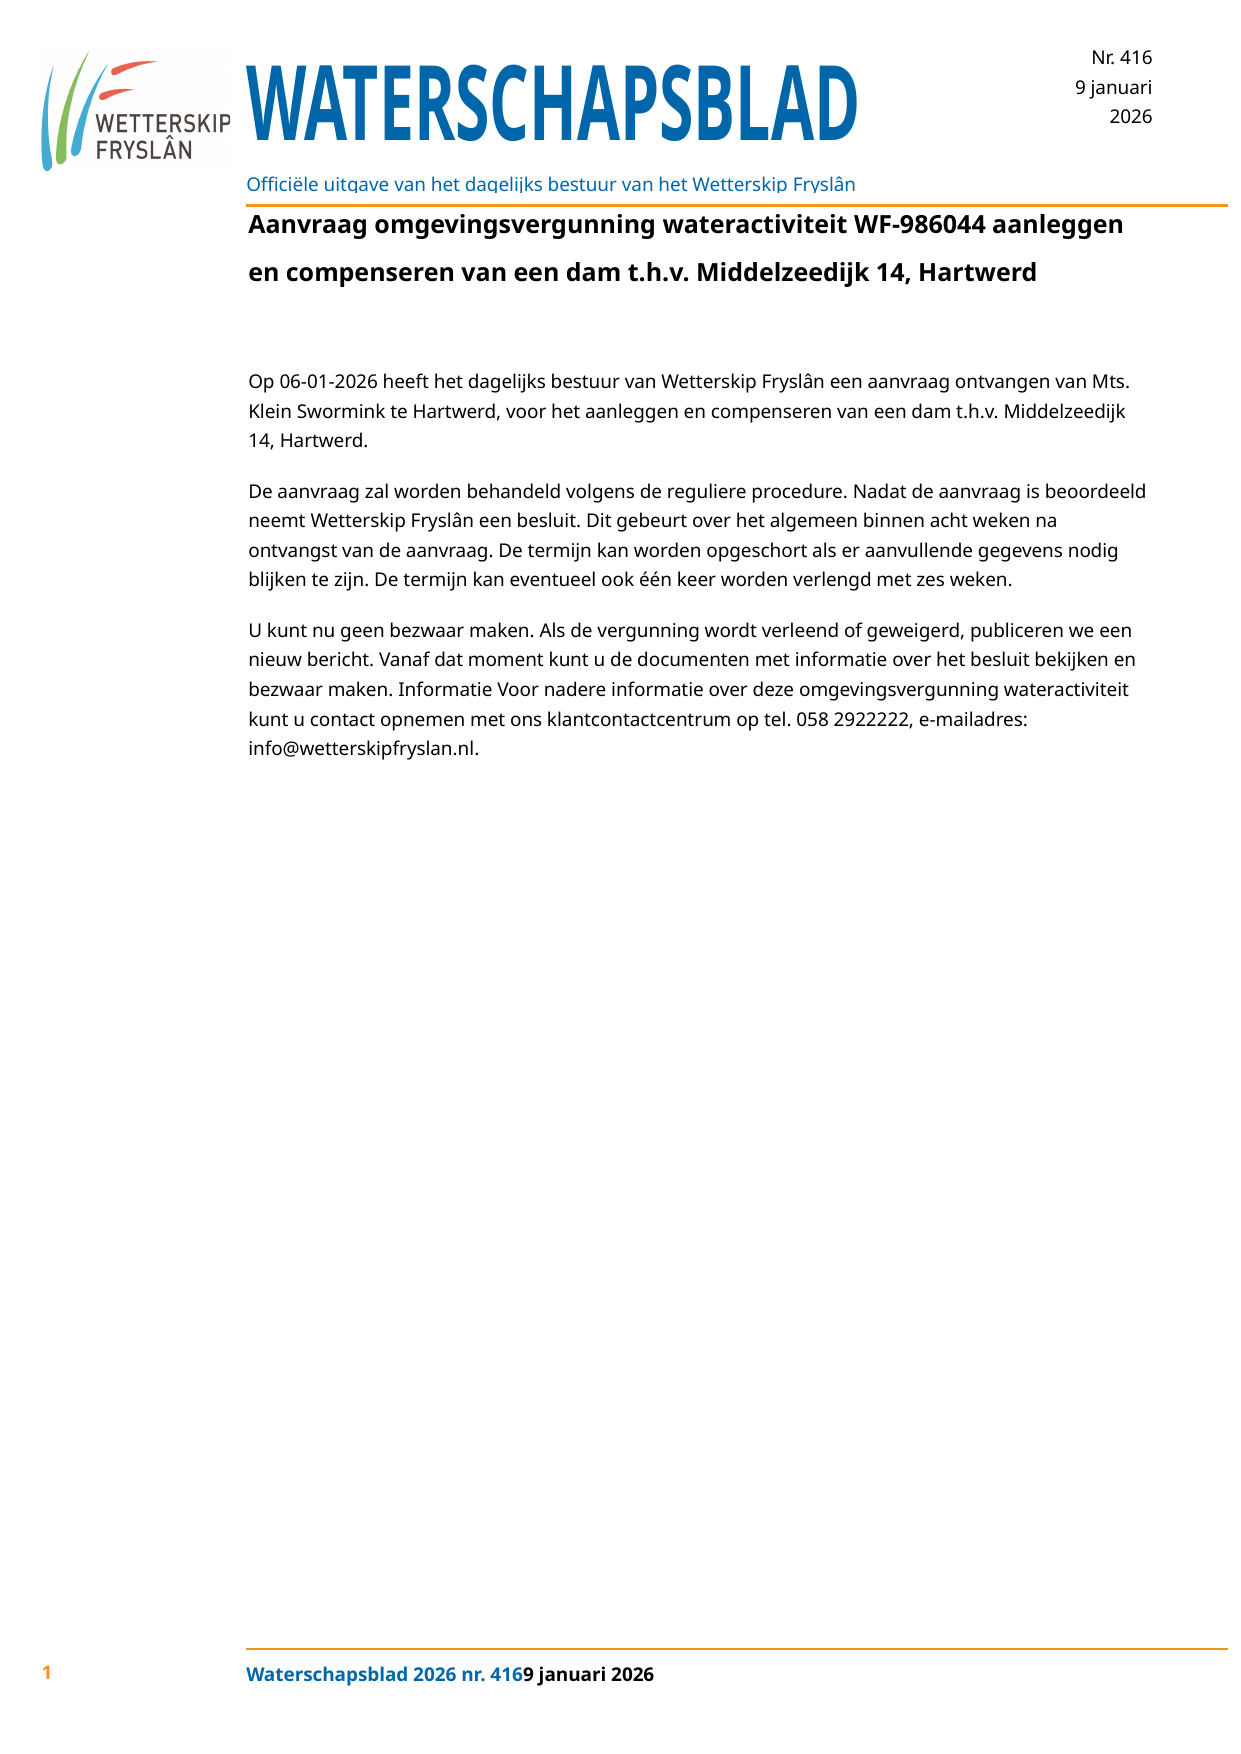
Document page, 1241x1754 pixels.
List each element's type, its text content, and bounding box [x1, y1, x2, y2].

text Op 06-01-2026 heeft het dagelijks bestuur van Wetterskip Fryslân een aanvraag ontvangen van Mts. Klein Swormink te Hartwerd, voor het aanleggen en compenseren van een dam t.h.v. Middelzeedijk 14, Hartwerd. [248, 368, 1152, 453]
text De aanvraag zal worden behandeld volgens de reguliere procedure. Nadat de aanvraag is beoordeeld neemt Wetterskip Fryslân een besluit. Dit gebeurt over het algemeen binnen acht weken na ontvangst van de aanvraag. De termijn kan worden opgeschort als er aanvullende gegevens nodig blijken te zijn. De termijn kan eventueel ook één keer worden verlengd met zes weken. [248, 478, 1152, 592]
picture [41, 47, 231, 172]
text Aanvraag omgevingsvergunning wateractiviteit WF-986044 aanleggen en compenseren van een dam t.h.v. Middelzeedijk 14, Hartwerd [248, 207, 1152, 288]
text U kunt nu geen bezwaar maken. Als de vergunning wordt verleend of geweigerd, publiceren we een nieuw bericht. Vanaf dat moment kunt u de documenten met informatie over het besluit bekijken en bezwaar maken. Informatie Voor nadere informatie over deze omgevingsvergunning wateractiviteit kunt u contact opnemen met ons klantcontactcentrum op tel. 058 2922222, e-mailadres: info@wetterskipfryslan.nl. [248, 617, 1152, 761]
